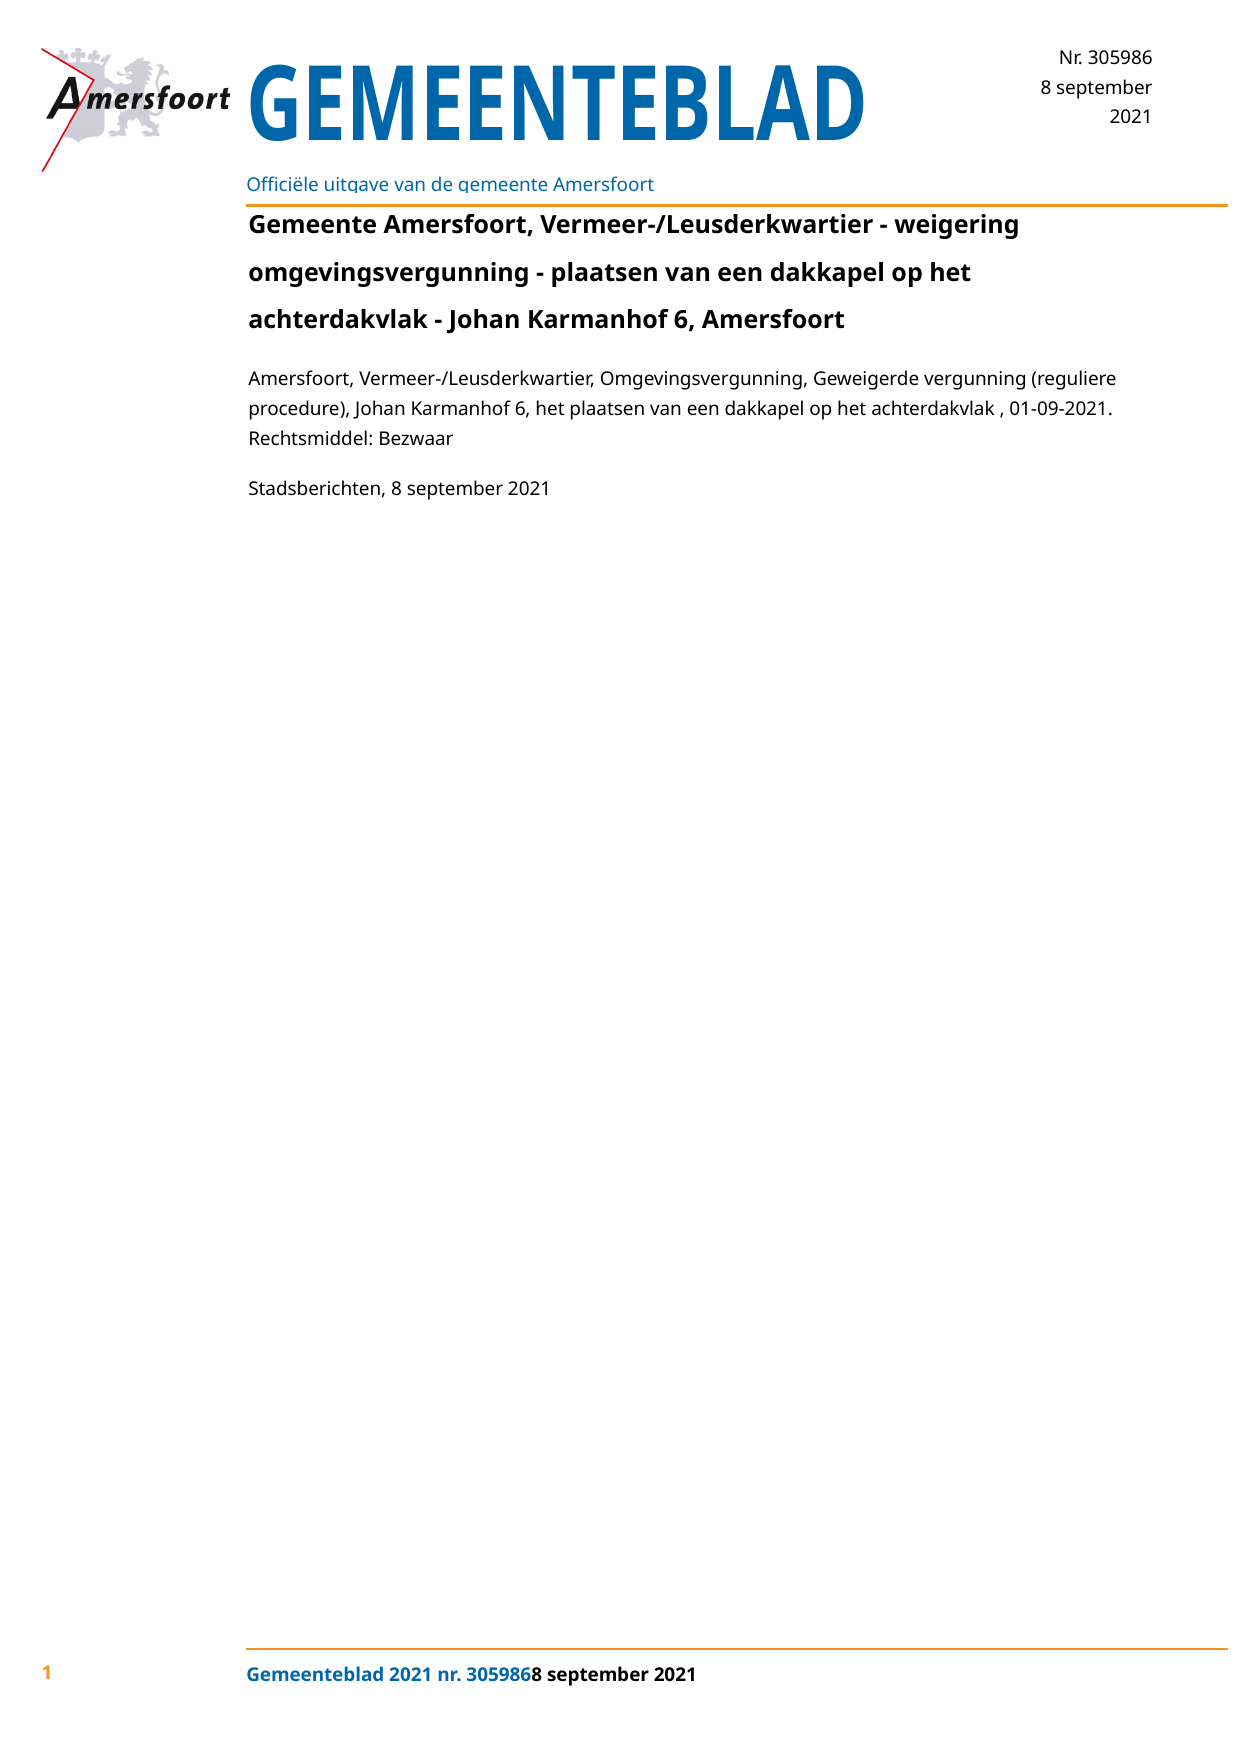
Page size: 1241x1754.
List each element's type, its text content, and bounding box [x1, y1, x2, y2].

text Gemeente Amersfoort, Vermeer-/Leusderkwartier - weigering omgevingsvergunning - plaatsen van een dakkapel op het achterdakvlak - Johan Karmanhof 6, Amersfoort [248, 207, 1152, 336]
text Stadsberichten, 8 september 2021 [248, 475, 1152, 501]
picture [41, 47, 231, 172]
text Amersfoort, Vermeer-/Leusderkwartier, Omgevingsvergunning, Geweigerde vergunning (reguliere procedure), Johan Karmanhof 6, het plaatsen van een dakkapel op het achterdakvlak , 01-09-2021. Rechtsmiddel: Bezwaar [248, 366, 1152, 450]
